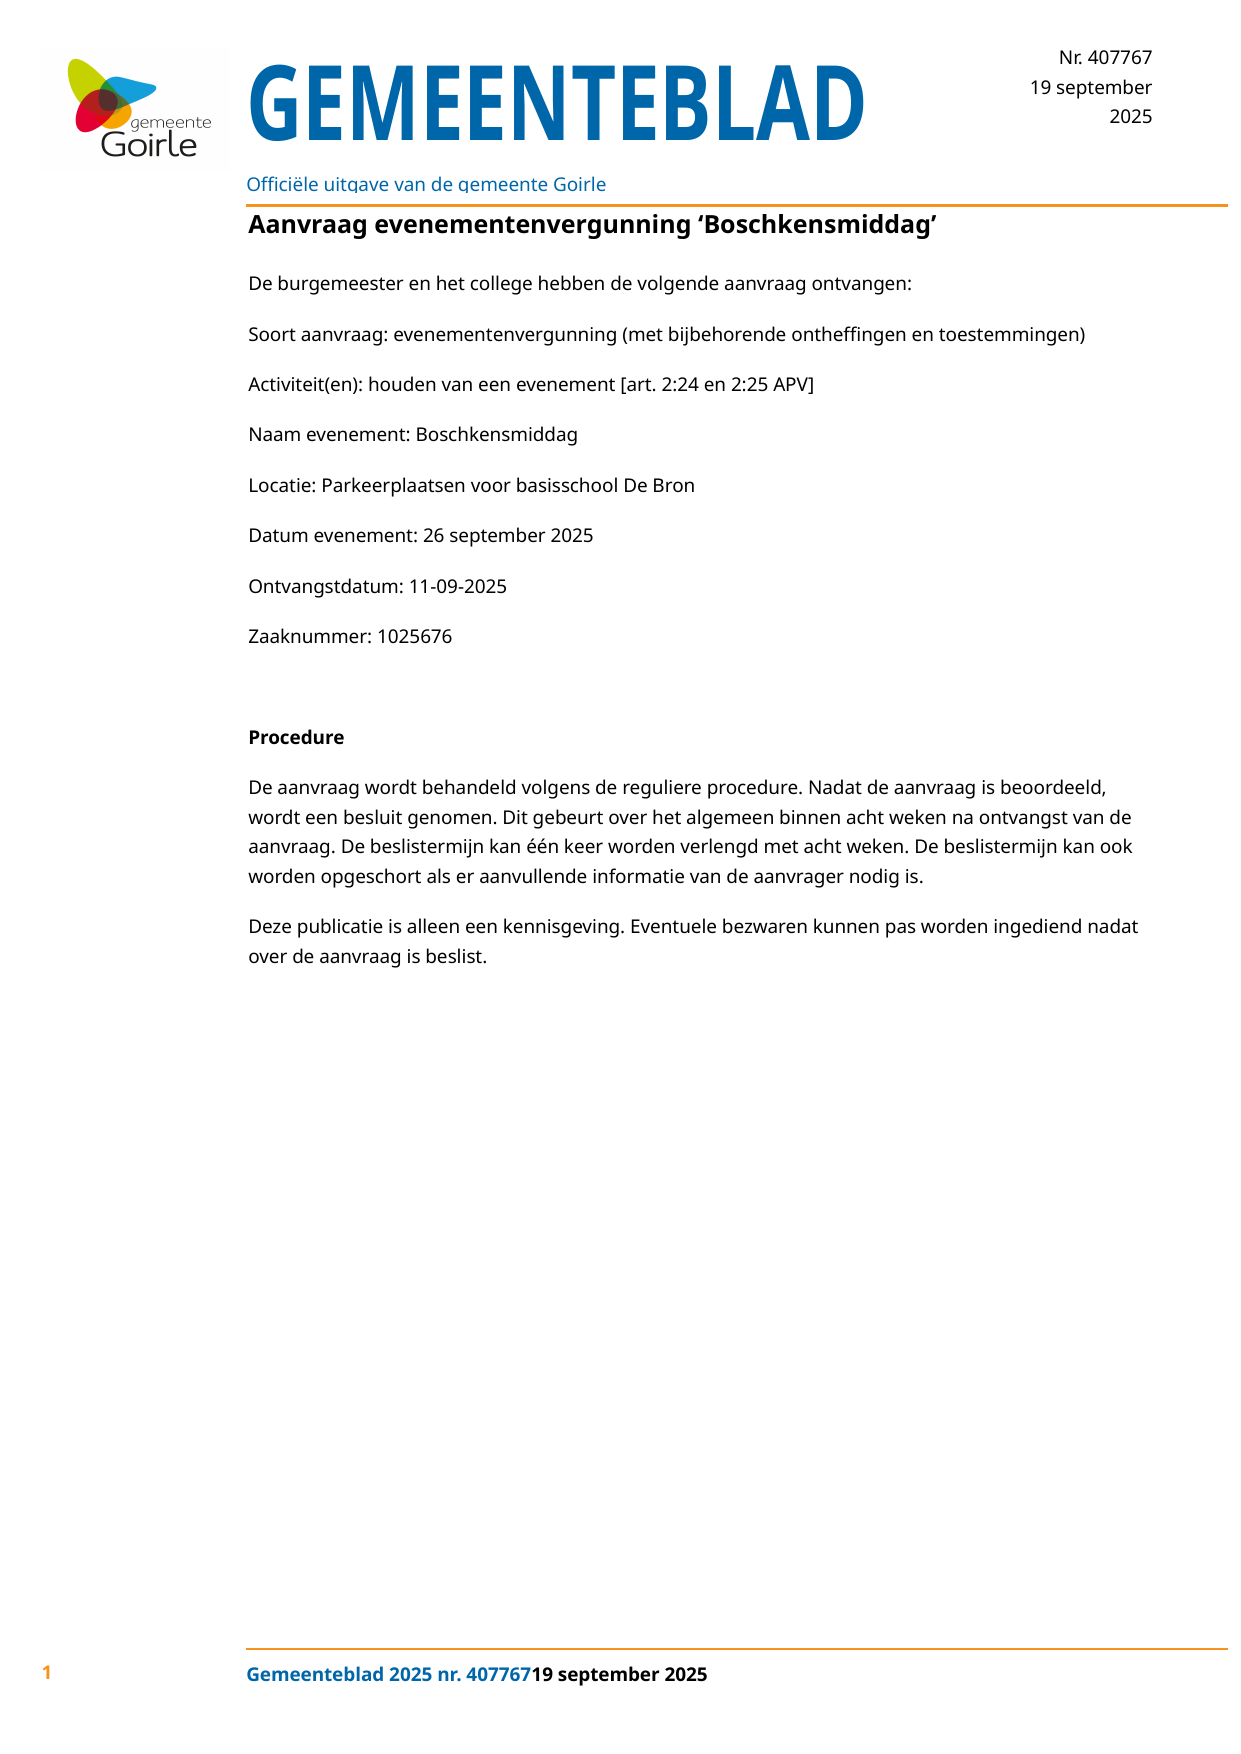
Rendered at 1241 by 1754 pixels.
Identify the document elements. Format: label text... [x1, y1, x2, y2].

text Deze publicatie is alleen een kennisgeving. Eventuele bezwaren kunnen pas worden ingediend nadat over de aanvraag is beslist. [248, 914, 1152, 969]
text Zaaknummer: 1025676 [248, 623, 1152, 649]
text Ontvangstdatum: 11-09-2025 [248, 573, 1152, 598]
text Naam evenement: Boschkensmiddag [248, 422, 1152, 447]
text De burgemeester en het college hebben de volgende aanvraag ontvangen: [248, 270, 1152, 296]
text De aanvraag wordt behandeld volgens de reguliere procedure. Nadat de aanvraag is beoordeeld, wordt een besluit genomen. Dit gebeurt over het algemeen binnen acht weken na ontvangst van de aanvraag. De beslistermijn kan één keer worden verlengd met acht weken. De beslistermijn kan ook worden opgeschort als er aanvullende informatie van de aanvrager nodig is. [248, 774, 1152, 889]
text Procedure [248, 724, 1152, 750]
text Soort aanvraag: evenementenvergunning (met bijbehorende ontheffingen en toestemmingen) [248, 321, 1152, 346]
text Locatie: Parkeerplaatsen voor basisschool De Bron [248, 472, 1152, 498]
picture [41, 47, 231, 172]
text Aanvraag evenementenvergunning ‘Boschkensmiddag’ [248, 207, 1152, 241]
text Activiteit(en): houden van een evenement [art. 2:24 en 2:25 APV] [248, 371, 1152, 397]
text Datum evenement: 26 september 2025 [248, 522, 1152, 548]
